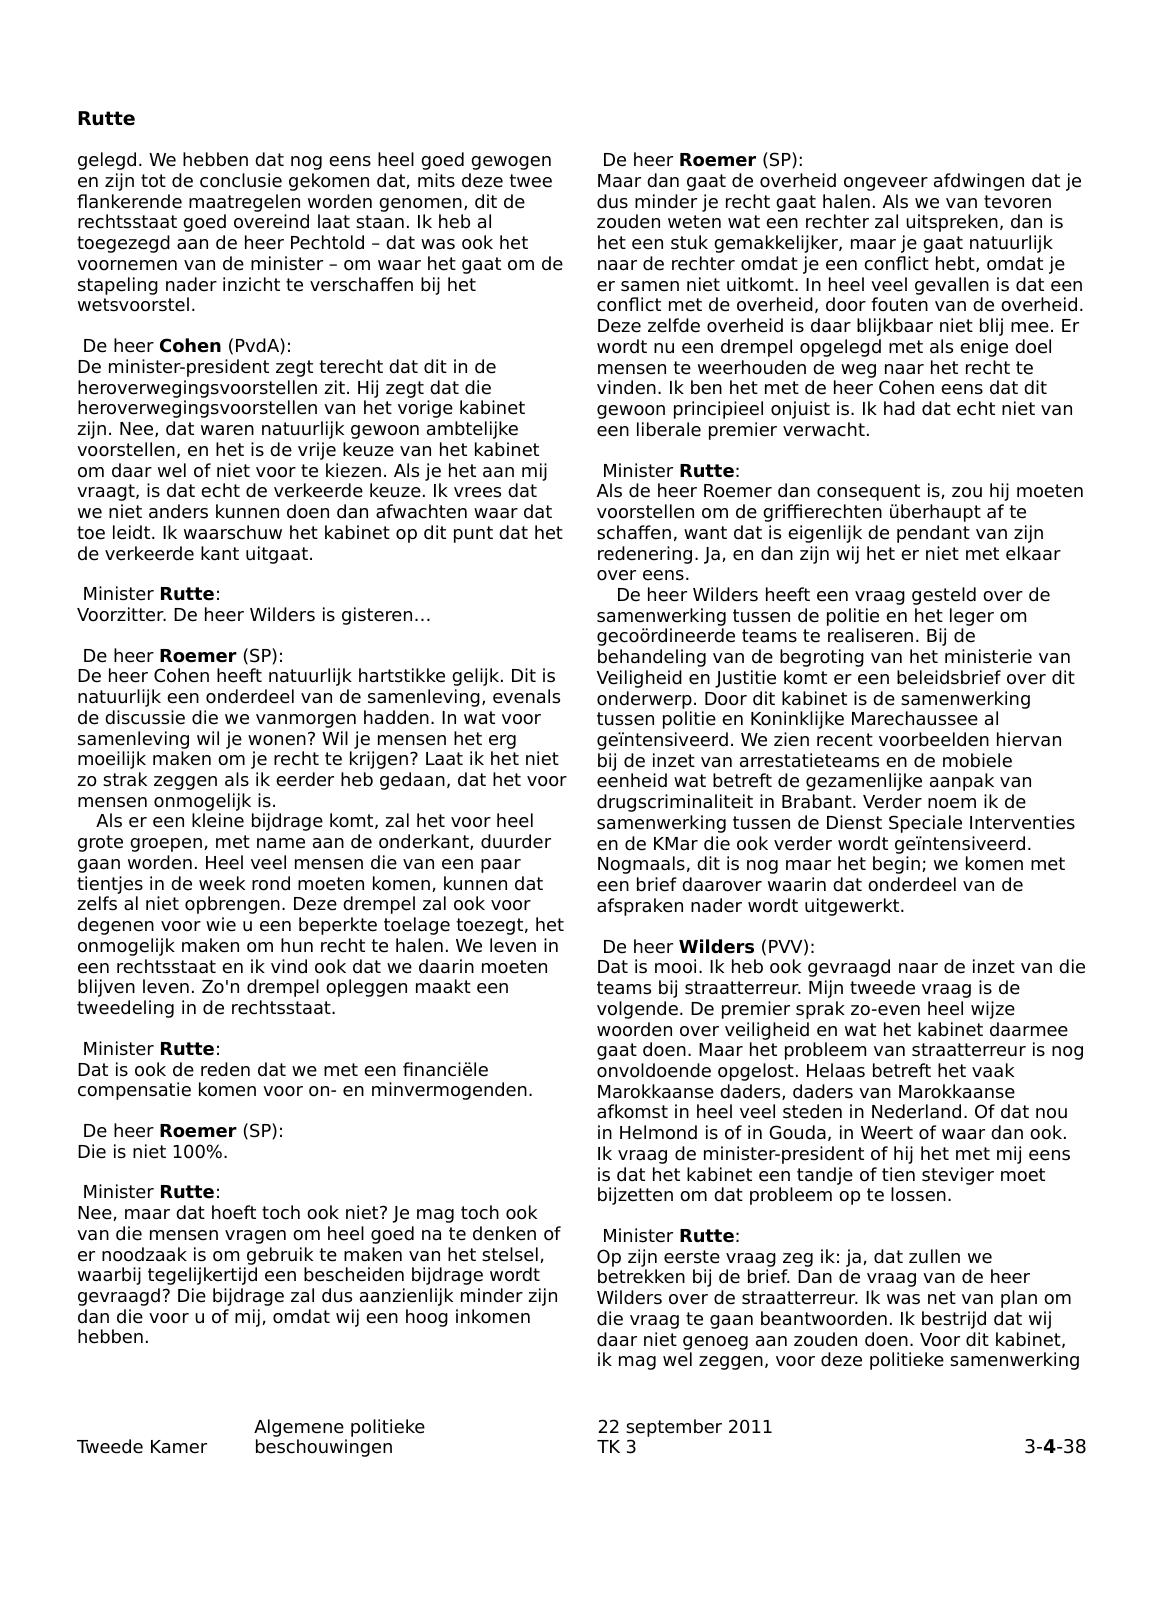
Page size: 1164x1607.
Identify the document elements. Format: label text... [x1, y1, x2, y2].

text De heer Cohen (PvdA): [77, 336, 567, 357]
text Als er een kleine bijdrage komt, zal het voor heel grote groepen, met name aan de onderkant, duurder gaan worden. Heel veel mensen die van een paar tientjes in de week rond moeten komen, kunnen dat zelfs al niet opbrengen. Deze drempel zal ook voor degenen voor wie u een beperkte toelage toezegt, het onmogelijk maken om hun recht te halen. We leven in een rechtsstaat en ik vind ook dat we daarin moeten blijven leven. Zo'n drempel opleggen maakt een tweedeling in de rechtsstaat. [77, 811, 567, 1019]
text Minister Rutte: [77, 584, 567, 605]
text De minister-president zegt terecht dat dit in de heroverwegingsvoorstellen zit. Hij zegt dat die heroverwegingsvoorstellen van het vorige kabinet zijn. Nee, dat waren natuurlijk gewoon ambtelijke voorstellen, en het is de vrije keuze van het kabinet om daar wel of niet voor te kiezen. Als je het aan mij vraagt, is dat echt de verkeerde keuze. Ik vrees dat we niet anders kunnen doen dan afwachten waar dat toe leidt. Ik waarschuw het kabinet op dit punt dat het de verkeerde kant uitgaat. [77, 357, 567, 564]
text Minister Rutte: [596, 1226, 1087, 1247]
text Minister Rutte: [77, 1182, 567, 1203]
text Op zijn eerste vraag zeg ik: ja, dat zullen we betrekken bij de brief. Dan de vraag van de heer Wilders over de straatterreur. Ik was net van plan om die vraag te gaan beantwoorden. Ik bestrijd dat wij daar niet genoeg aan zouden doen. Voor dit kabinet, ik mag wel zeggen, voor deze politieke samenwerking [596, 1247, 1087, 1371]
text De heer Wilders (PVV): [596, 936, 1087, 957]
text De heer Roemer (SP): [596, 150, 1087, 171]
text De heer Roemer (SP): [77, 1121, 567, 1142]
text Als de heer Roemer dan consequent is, zou hij moeten voorstellen om de griffierechten überhaupt af te schaffen, want dat is eigenlijk de pendant van zijn redenering. Ja, en dan zijn wij het er niet met elkaar over eens. [596, 481, 1087, 585]
text Dat is mooi. Ik heb ook gevraagd naar de inzet van die teams bij straatterreur. Mijn tweede vraag is de volgende. De premier sprak zo-even heel wijze woorden over veiligheid en wat het kabinet daarmee gaat doen. Maar het probleem van straatterreur is nog onvoldoende opgelost. Helaas betreft het vaak Marokkaanse daders, daders van Marokkaanse afkomst in heel veel steden in Nederland. Of dat nou in Helmond is of in Gouda, in Weert of waar dan ook. Ik vraag de minister-president of hij het met mij eens is dat het kabinet een tandje of tien steviger moet bijzetten om dat probleem op te lossen. [596, 957, 1087, 1206]
text gelegd. We hebben dat nog eens heel goed gewogen en zijn tot de conclusie gekomen dat, mits deze twee flankerende maatregelen worden genomen, dit de rechtsstaat goed overeind laat staan. Ik heb al toegezegd aan de heer Pechtold – dat was ook het voornemen van de minister – om waar het gaat om de stapeling nader inzicht te verschaffen bij het wetsvoorstel. [77, 150, 567, 316]
text De heer Roemer (SP): [77, 646, 567, 666]
text Voorzitter. De heer Wilders is gisteren… [77, 605, 567, 626]
text De heer Cohen heeft natuurlijk hartstikke gelijk. Dit is natuurlijk een onderdeel van de samenleving, evenals de discussie die we vanmorgen hadden. In wat voor samenleving wil je wonen? Wil je mensen het erg moeilijk maken om je recht te krijgen? Laat ik het niet zo strak zeggen als ik eerder heb gedaan, dat het voor mensen onmogelijk is. [77, 666, 567, 811]
text Die is niet 100%. [77, 1142, 567, 1162]
text Minister Rutte: [596, 460, 1087, 481]
text De heer Wilders heeft een vraag gesteld over de samenwerking tussen de politie en het leger om gecoördineerde teams te realiseren. Bij de behandeling van de begroting van het ministerie van Veiligheid en Justitie komt er een beleidsbrief over dit onderwerp. Door dit kabinet is de samenwerking tussen politie en Koninklijke Marechaussee al geïntensiveerd. We zien recent voorbeelden hiervan bij de inzet van arrestatieteams en de mobiele eenheid wat betreft de gezamenlijke aanpak van drugscriminaliteit in Brabant. Verder noem ik de samenwerking tussen de Dienst Speciale Interventies en de KMar die ook verder wordt geïntensiveerd. Nogmaals, dit is nog maar het begin; we komen met een brief daarover waarin dat onderdeel van de afspraken nader wordt uitgewerkt. [596, 585, 1087, 916]
text Maar dan gaat de overheid ongeveer afdwingen dat je dus minder je recht gaat halen. Als we van tevoren zouden weten wat een rechter zal uitspreken, dan is het een stuk gemakkelijker, maar je gaat natuurlijk naar de rechter omdat je een conflict hebt, omdat je er samen niet uitkomt. In heel veel gevallen is dat een conflict met de overheid, door fouten van de overheid. Deze zelfde overheid is daar blijkbaar niet blij mee. Er wordt nu een drempel opgelegd met als enige doel mensen te weerhouden de weg naar het recht te vinden. Ik ben het met de heer Cohen eens dat dit gewoon principieel onjuist is. Ik had dat echt niet van een liberale premier verwacht. [596, 171, 1087, 440]
text Dat is ook de reden dat we met een financiële compensatie komen voor on- en minvermogenden. [77, 1059, 567, 1101]
text Minister Rutte: [77, 1039, 567, 1059]
text Nee, maar dat hoeft toch ook niet? Je mag toch ook van die mensen vragen om heel goed na te denken of er noodzaak is om gebruik te maken van het stelsel, waarbij tegelijkertijd een bescheiden bijdrage wordt gevraagd? Die bijdrage zal dus aanzienlijk minder zijn dan die voor u of mij, omdat wij een hoog inkomen hebben. [77, 1203, 567, 1348]
